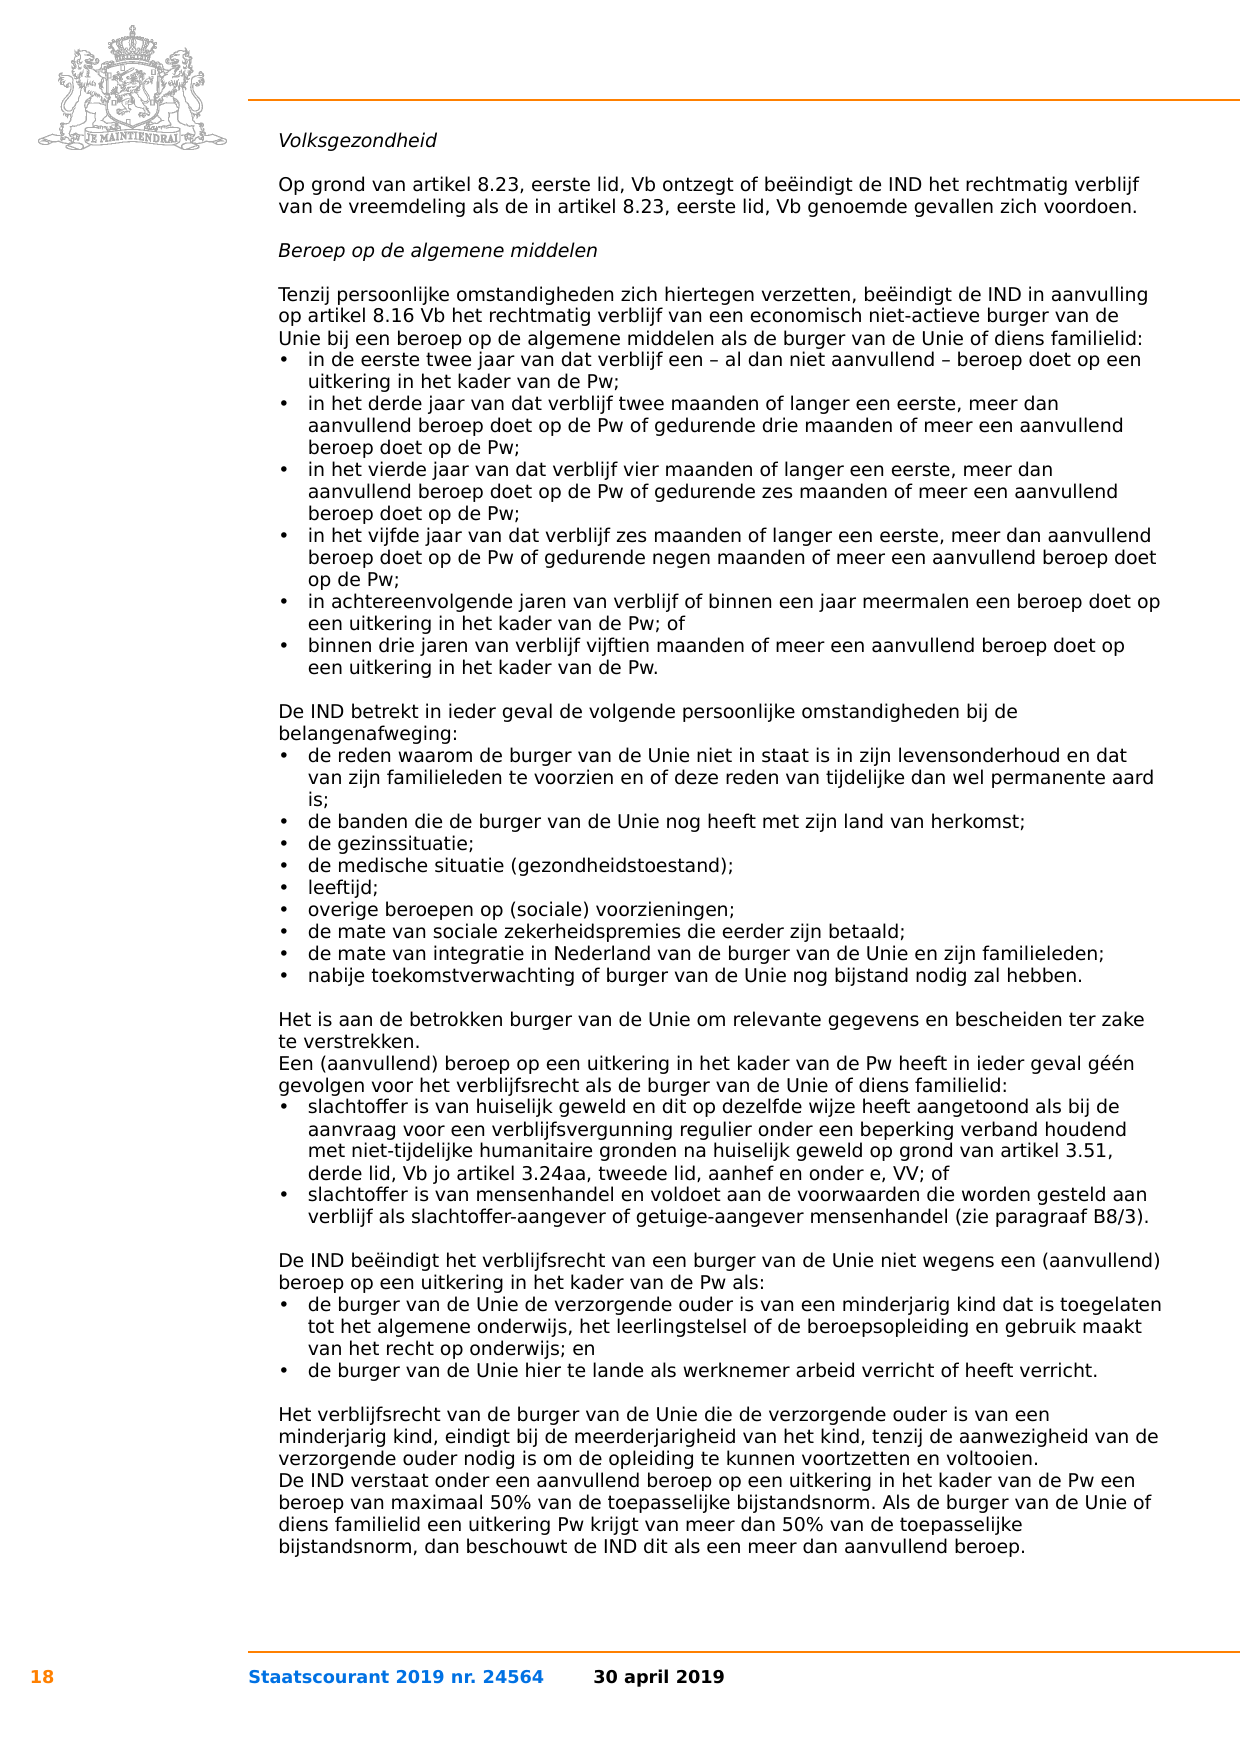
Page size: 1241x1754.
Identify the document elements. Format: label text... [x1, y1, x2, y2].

text • slachtoffer is van mensenhandel en voldoet aan de voorwaarden die worden gesteld aan verblijf als slachtoffer-aangever of getuige-aangever mensenhandel (zie paragraaf B8/3). [278, 1184, 1163, 1228]
text Op grond van artikel 8.23, eerste lid, Vb ontzegt of beëindigt de IND het rechtmatig verblijf van de vreemdeling als de in artikel 8.23, eerste lid, Vb genoemde gevallen zich voordoen. [278, 174, 1163, 218]
text • nabije toekomstverwachting of burger van de Unie nog bijstand nodig zal hebben. [278, 965, 1163, 987]
text • de reden waarom de burger van de Unie niet in staat is in zijn levensonderhoud en dat van zijn familieleden te voorzien en of deze reden van tijdelijke dan wel permanente aard is; [278, 745, 1163, 811]
text Het verblijfsrecht van de burger van de Unie die de verzorgende ouder is van een minderjarig kind, eindigt bij de meerderjarigheid van het kind, tenzij de aanwezigheid van de verzorgende ouder nodig is om de opleiding te kunnen voortzetten en voltooien. [278, 1404, 1163, 1470]
text • in achtereenvolgende jaren van verblijf of binnen een jaar meermalen een beroep doet op een uitkering in het kader van de Pw; of [278, 591, 1163, 635]
text • in het vijfde jaar van dat verblijf zes maanden of langer een eerste, meer dan aanvullend beroep doet op de Pw of gedurende negen maanden of meer een aanvullend beroep doet op de Pw; [278, 525, 1163, 591]
text • overige beroepen op (sociale) voorzieningen; [278, 899, 1163, 921]
text • in de eerste twee jaar van dat verblijf een – al dan niet aanvullend – beroep doet op een uitkering in het kader van de Pw; [278, 349, 1163, 393]
text Het is aan de betrokken burger van de Unie om relevante gegevens en bescheiden ter zake te verstrekken. [278, 1008, 1163, 1052]
text • de gezinssituatie; [278, 833, 1163, 855]
subtitle Beroep op de algemene middelen [278, 239, 1163, 262]
subtitle Volksgezondheid [278, 130, 1163, 152]
text • de mate van integratie in Nederland van de burger van de Unie en zijn familieleden; [278, 943, 1163, 965]
text De IND betrekt in ieder geval de volgende persoonlijke omstandigheden bij de belangenafweging: [278, 701, 1163, 745]
text • slachtoffer is van huiselijk geweld en dit op dezelfde wijze heeft aangetoond als bij de aanvraag voor een verblijfsvergunning regulier onder een beperking verband houdend met niet-tijdelijke humanitaire gronden na huiselijk geweld op grond van artikel 3.51, derde lid, Vb jo artikel 3.24aa, tweede lid, aanhef en onder e, VV; of [278, 1096, 1163, 1184]
text De IND beëindigt het verblijfsrecht van een burger van de Unie niet wegens een (aanvullend) beroep op een uitkering in het kader van de Pw als: [278, 1250, 1163, 1294]
text • de burger van de Unie de verzorgende ouder is van een minderjarig kind dat is toegelaten tot het algemene onderwijs, het leerlingstelsel of de beroepsopleiding en gebruik maakt van het recht op onderwijs; en [278, 1294, 1163, 1360]
text • binnen drie jaren van verblijf vijftien maanden of meer een aanvullend beroep doet op een uitkering in het kader van de Pw. [278, 635, 1163, 679]
text Tenzij persoonlijke omstandigheden zich hiertegen verzetten, beëindigt de IND in aanvulling op artikel 8.16 Vb het rechtmatig verblijf van een economisch niet-actieve burger van de Unie bij een beroep op de algemene middelen als de burger van de Unie of diens familielid: [278, 283, 1163, 349]
text • leeftijd; [278, 877, 1163, 899]
text • in het vierde jaar van dat verblijf vier maanden of langer een eerste, meer dan aanvullend beroep doet op de Pw of gedurende zes maanden of meer een aanvullend beroep doet op de Pw; [278, 459, 1163, 525]
text • in het derde jaar van dat verblijf twee maanden of langer een eerste, meer dan aanvullend beroep doet op de Pw of gedurende drie maanden of meer een aanvullend beroep doet op de Pw; [278, 393, 1163, 459]
text • de medische situatie (gezondheidstoestand); [278, 855, 1163, 877]
text De IND verstaat onder een aanvullend beroep op een uitkering in het kader van de Pw een beroep van maximaal 50% van de toepasselijke bijstandsnorm. Als de burger van de Unie of diens familielid een uitkering Pw krijgt van meer dan 50% van de toepasselijke bijstandsnorm, dan beschouwt de IND dit als een meer dan aanvullend beroep. [278, 1470, 1163, 1558]
text • de burger van de Unie hier te lande als werknemer arbeid verricht of heeft verricht. [278, 1360, 1163, 1382]
text • de banden die de burger van de Unie nog heeft met zijn land van herkomst; [278, 811, 1163, 833]
picture [38, 25, 227, 150]
text • de mate van sociale zekerheidspremies die eerder zijn betaald; [278, 921, 1163, 943]
text Een (aanvullend) beroep op een uitkering in het kader van de Pw heeft in ieder geval géén gevolgen voor het verblijfsrecht als de burger van de Unie of diens familielid: [278, 1052, 1163, 1096]
